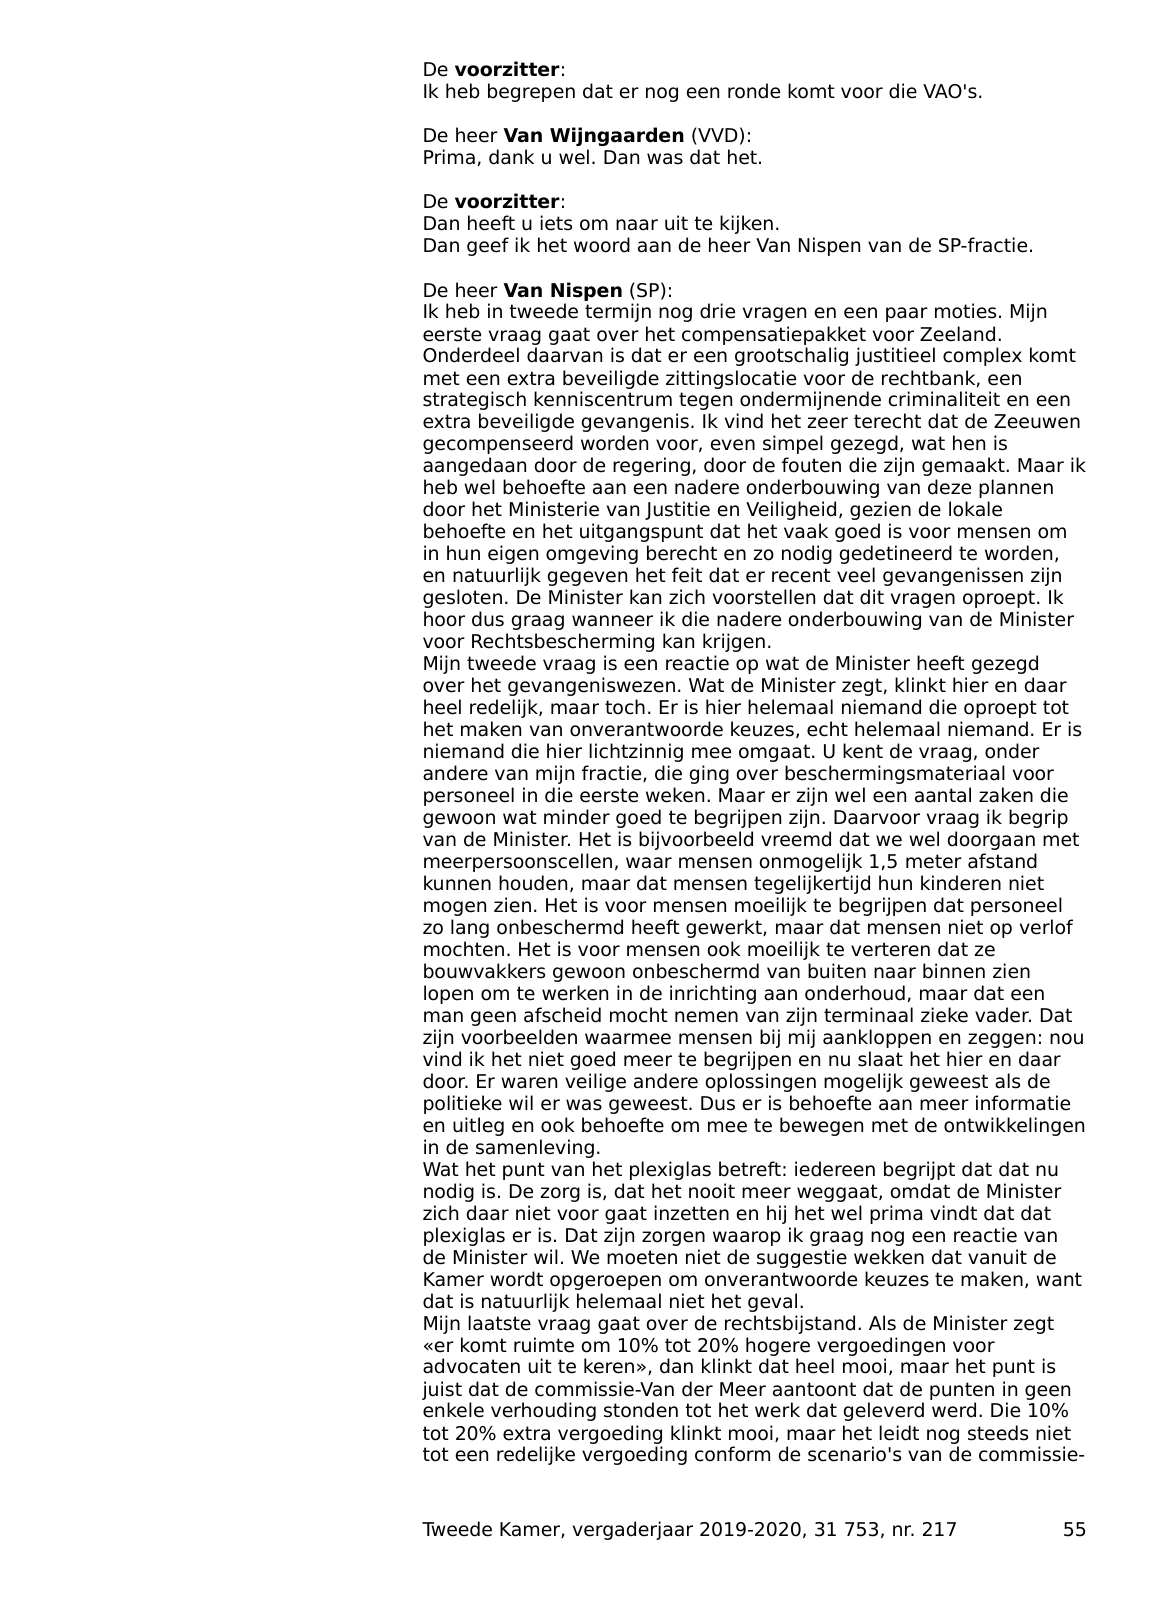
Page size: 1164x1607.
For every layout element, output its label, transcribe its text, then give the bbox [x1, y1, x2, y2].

text Mijn tweede vraag is een reactie op wat de Minister heeft gezegd over het gevangeniswezen. Wat de Minister zegt, klinkt hier en daar heel redelijk, maar toch. Er is hier helemaal niemand die oproept tot het maken van onverantwoorde keuzes, echt helemaal niemand. Er is niemand die hier lichtzinnig mee omgaat. U kent de vraag, onder andere van mijn fractie, die ging over beschermingsmateriaal voor personeel in die eerste weken. Maar er zijn wel een aantal zaken die gewoon wat minder goed te begrijpen zijn. Daarvoor vraag ik begrip van de Minister. Het is bijvoorbeeld vreemd dat we wel doorgaan met meerpersoonscellen, waar mensen onmogelijk 1,5 meter afstand kunnen houden, maar dat mensen tegelijkertijd hun kinderen niet mogen zien. Het is voor mensen moeilijk te begrijpen dat personeel zo lang onbeschermd heeft gewerkt, maar dat mensen niet op verlof mochten. Het is voor mensen ook moeilijk te verteren dat ze bouwvakkers gewoon onbeschermd van buiten naar binnen zien lopen om te werken in de inrichting aan onderhoud, maar dat een man geen afscheid mocht nemen van zijn terminaal zieke vader. Dat zijn voorbeelden waarmee mensen bij mij aankloppen en zeggen: nou vind ik het niet goed meer te begrijpen en nu slaat het hier en daar door. Er waren veilige andere oplossingen mogelijk geweest als de politieke wil er was geweest. Dus er is behoefte aan meer informatie en uitleg en ook behoefte om mee te bewegen met de ontwikkelingen in de samenleving. [422, 653, 1087, 1159]
text Dan heeft u iets om naar uit te kijken. [422, 213, 1087, 235]
text De voorzitter: [422, 191, 1087, 213]
text De voorzitter: [422, 59, 1087, 81]
text Wat het punt van het plexiglas betreft: iedereen begrijpt dat dat nu nodig is. De zorg is, dat het nooit meer weggaat, omdat de Minister zich daar niet voor gaat inzetten en hij het wel prima vindt dat dat plexiglas er is. Dat zijn zorgen waarop ik graag nog een reactie van de Minister wil. We moeten niet de suggestie wekken dat vanuit de Kamer wordt opgeroepen om onverantwoorde keuzes te maken, want dat is natuurlijk helemaal niet het geval. [422, 1159, 1087, 1312]
text Ik heb in tweede termijn nog drie vragen en een paar moties. Mijn eerste vraag gaat over het compensatiepakket voor Zeeland. Onderdeel daarvan is dat er een grootschalig justitieel complex komt met een extra beveiligde zittingslocatie voor de rechtbank, een strategisch kenniscentrum tegen ondermijnende criminaliteit en een extra beveiligde gevangenis. Ik vind het zeer terecht dat de Zeeuwen gecompenseerd worden voor, even simpel gezegd, wat hen is aangedaan door de regering, door de fouten die zijn gemaakt. Maar ik heb wel behoefte aan een nadere onderbouwing van deze plannen door het Ministerie van Justitie en Veiligheid, gezien de lokale behoefte en het uitgangspunt dat het vaak goed is voor mensen om in hun eigen omgeving berecht en zo nodig gedetineerd te worden, en natuurlijk gegeven het feit dat er recent veel gevangenissen zijn gesloten. De Minister kan zich voorstellen dat dit vragen oproept. Ik hoor dus graag wanneer ik die nadere onderbouwing van de Minister voor Rechtsbescherming kan krijgen. [422, 301, 1087, 653]
text De heer Van Nispen (SP): [422, 279, 1087, 301]
text Dan geef ik het woord aan de heer Van Nispen van de SP-fractie. [422, 235, 1087, 257]
text Mijn laatste vraag gaat over de rechtsbijstand. Als de Minister zegt «er komt ruimte om 10% tot 20% hogere vergoedingen voor advocaten uit te keren», dan klinkt dat heel mooi, maar het punt is juist dat de commissie-Van der Meer aantoont dat de punten in geen enkele verhouding stonden tot het werk dat geleverd werd. Die 10% tot 20% extra vergoeding klinkt mooi, maar het leidt nog steeds niet tot een redelijke vergoeding conform de scenario's van de commissie- [422, 1312, 1087, 1466]
text Prima, dank u wel. Dan was dat het. [422, 147, 1087, 169]
text Ik heb begrepen dat er nog een ronde komt voor die VAO's. [422, 81, 1087, 103]
text De heer Van Wijngaarden (VVD): [422, 125, 1087, 147]
